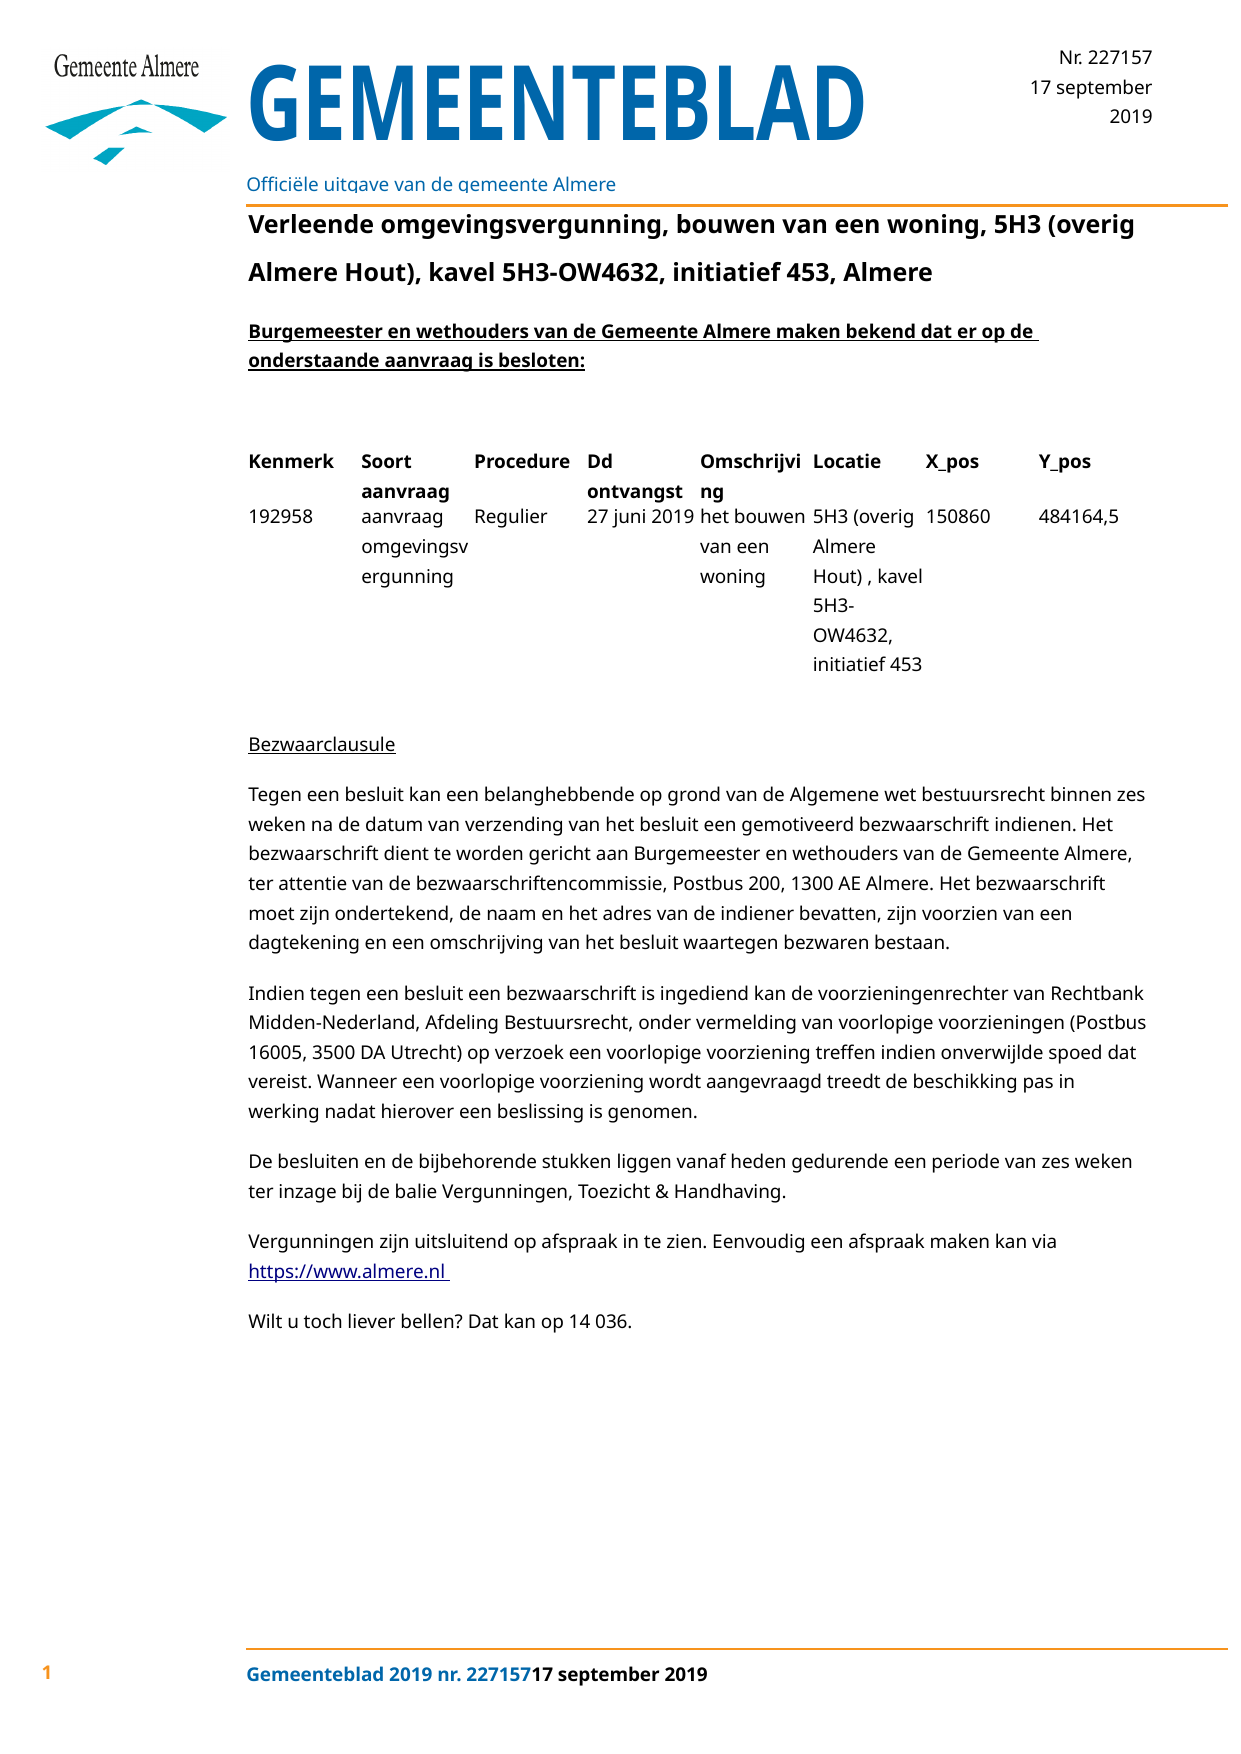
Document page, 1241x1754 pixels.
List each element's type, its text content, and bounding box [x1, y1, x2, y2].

text Burgemeester en wethouders van de Gemeente Almere maken bekend dat er op de onderstaande aanvraag is besloten: [248, 318, 1152, 373]
table_cell 150860 [926, 504, 1038, 677]
table_header X_pos [926, 449, 1038, 504]
table_cell aanvraag omgevingsvergunning [361, 504, 474, 677]
text Tegen een besluit kan een belanghebbende op grond van de Algemene wet bestuursrecht binnen zes weken na de datum van verzending van het besluit een gemotiveerd bezwaarschrift indienen. Het bezwaarschrift dient te worden gericht aan Burgemeester en wethouders van de Gemeente Almere, ter attentie van de bezwaarschriftencommissie, Postbus 200, 1300 AE Almere. Het bezwaarschrift moet zijn ondertekend, de naam en het adres van de indiener bevatten, zijn voorzien van een dagtekening en een omschrijving van het besluit waartegen bezwaren bestaan. [248, 781, 1152, 955]
picture [41, 47, 231, 172]
table_cell 5H3 (overig Almere Hout) , kavel 5H3-OW4632, initiatief 453 [813, 504, 926, 677]
table_header Procedure [474, 449, 587, 504]
text Indien tegen een besluit een bezwaarschrift is ingediend kan de voorzieningenrechter van Rechtbank Midden-Nederland, Afdeling Bestuursrecht, onder vermelding van voorlopige voorzieningen (Postbus 16005, 3500 DA Utrecht) op verzoek een voorlopige voorziening treffen indien onverwijlde spoed dat vereist. Wanneer een voorlopige voorziening wordt aangevraagd treedt de beschikking pas in werking nadat hierover een beslissing is genomen. [248, 980, 1152, 1124]
table_header Kenmerk [248, 449, 361, 504]
table_header Omschrijving [700, 449, 813, 504]
text Verleende omgevingsvergunning, bouwen van een woning, 5H3 (overig Almere Hout), kavel 5H3-OW4632, initiatief 453, Almere [248, 207, 1152, 288]
text Bezwaarclausule [248, 731, 1152, 757]
table_header Dd ontvangst [587, 449, 700, 504]
table_header Locatie [813, 449, 926, 504]
table_cell Regulier [474, 504, 587, 677]
table_header Y_pos [1039, 449, 1152, 504]
table_header Soort aanvraag [361, 449, 474, 504]
table_cell 484164,5 [1039, 504, 1152, 677]
text De besluiten en de bijbehorende stukken liggen vanaf heden gedurende een periode van zes weken ter inzage bij de balie Vergunningen, Toezicht & Handhaving. [248, 1148, 1152, 1204]
text Wilt u toch liever bellen? Dat kan op 14 036. [248, 1308, 1152, 1334]
table_cell het bouwen van een woning [700, 504, 813, 677]
table_cell 192958 [248, 504, 361, 677]
table_cell 27 juni 2019 [587, 504, 700, 677]
text Vergunningen zijn uitsluitend op afspraak in te zien. Eenvoudig een afspraak maken kan via https://www.almere.nl [248, 1228, 1152, 1284]
